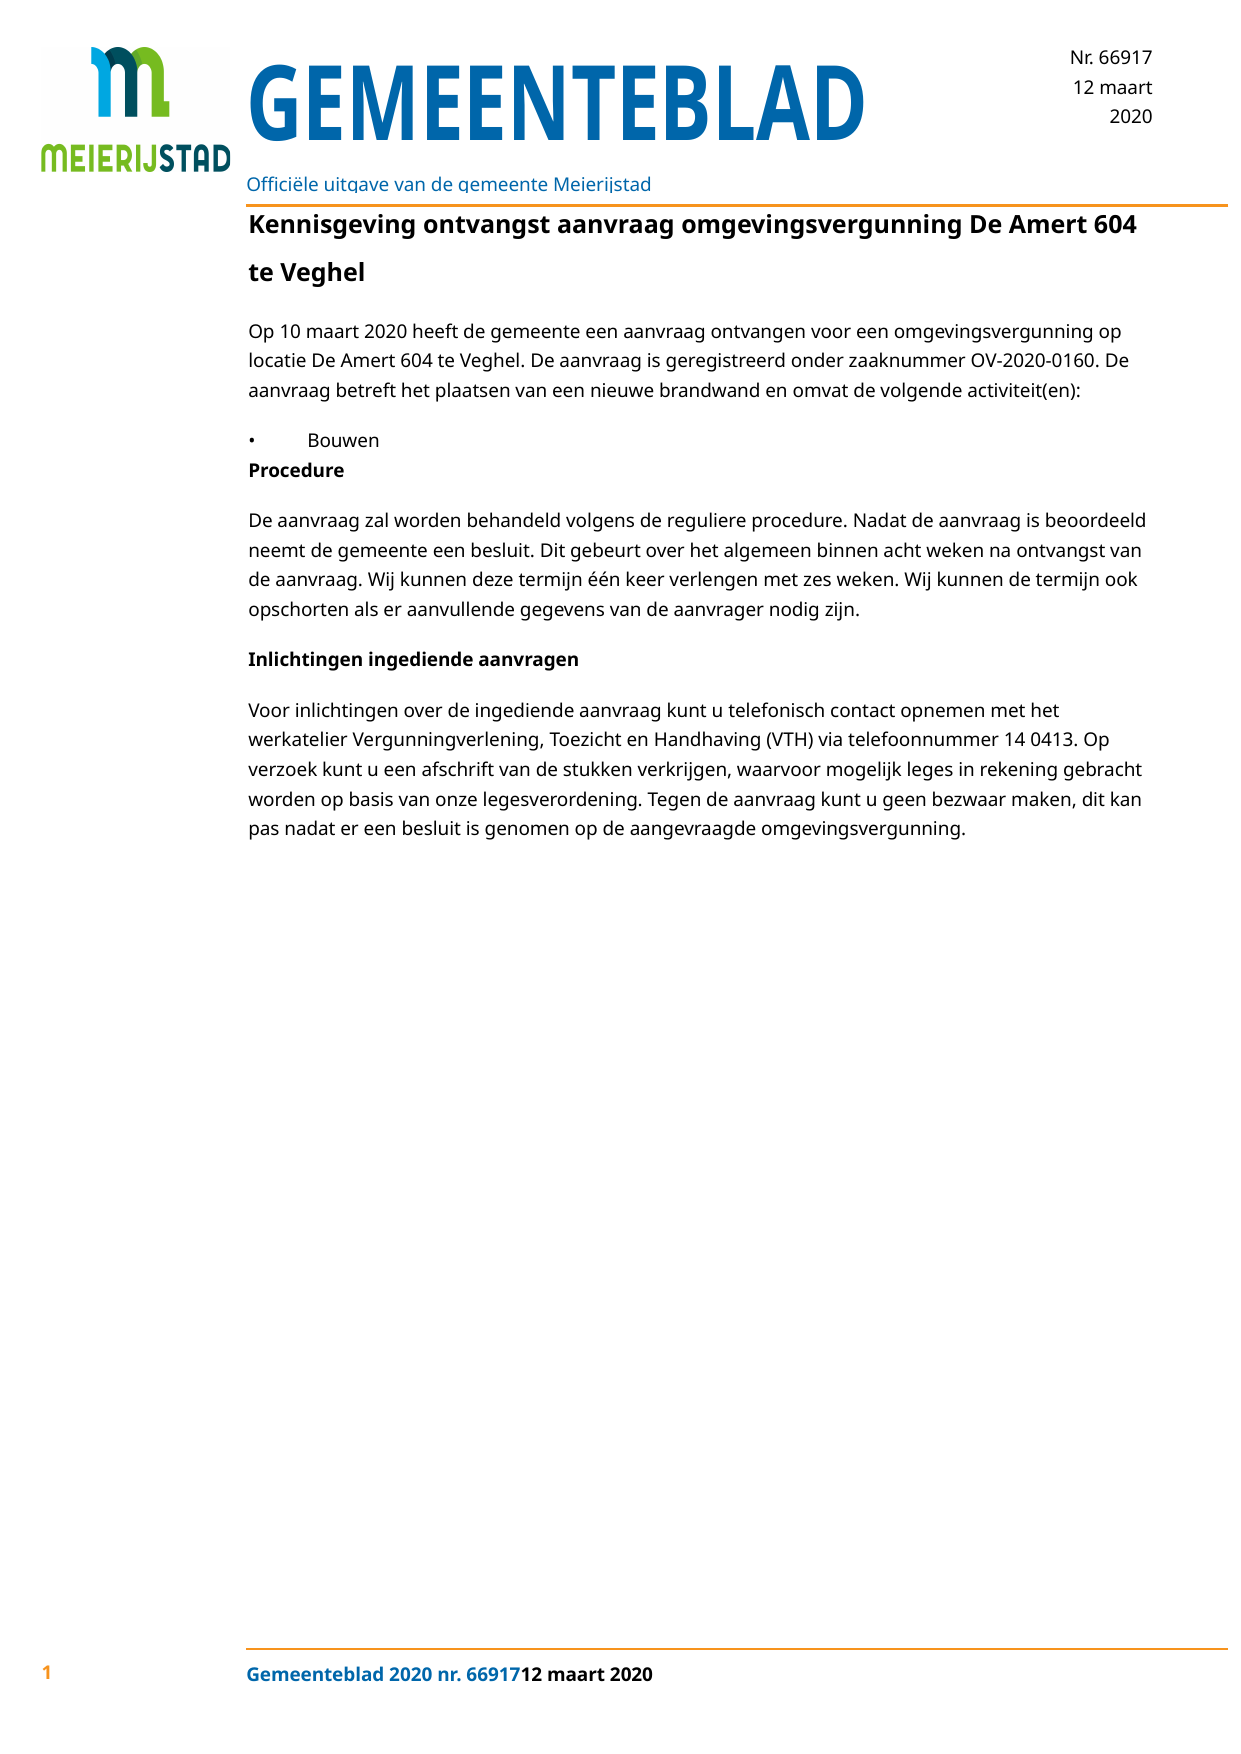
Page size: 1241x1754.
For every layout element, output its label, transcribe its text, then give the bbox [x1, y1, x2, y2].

text Op 10 maart 2020 heeft de gemeente een aanvraag ontvangen voor een omgevingsvergunning op locatie De Amert 604 te Veghel. De aanvraag is geregistreerd onder zaaknummer OV-2020-0160. De aanvraag betreft het plaatsen van een nieuwe brandwand en omvat de volgende activiteit(en): [248, 318, 1152, 403]
picture [41, 47, 231, 172]
text Inlichtingen ingediende aanvragen [248, 647, 1152, 672]
list Bouwen [248, 427, 1152, 453]
text Kennisgeving ontvangst aanvraag omgevingsvergunning De Amert 604 te Veghel [248, 207, 1152, 288]
text De aanvraag zal worden behandeld volgens de reguliere procedure. Nadat de aanvraag is beoordeeld neemt de gemeente een besluit. Dit gebeurt over het algemeen binnen acht weken na ontvangst van de aanvraag. Wij kunnen deze termijn één keer verlengen met zes weken. Wij kunnen de termijn ook opschorten als er aanvullende gegevens van de aanvrager nodig zijn. [248, 507, 1152, 622]
text Procedure [248, 457, 1152, 483]
text Voor inlichtingen over de ingediende aanvraag kunt u telefonisch contact opnemen met het werkatelier Vergunningverlening, Toezicht en Handhaving (VTH) via telefoonnummer 14 0413. Op verzoek kunt u een afschrift van de stukken verkrijgen, waarvoor mogelijk leges in rekening gebracht worden op basis van onze legesverordening. Tegen de aanvraag kunt u geen bezwaar maken, dit kan pas nadat er een besluit is genomen op de aangevraagde omgevingsvergunning. [248, 697, 1152, 841]
